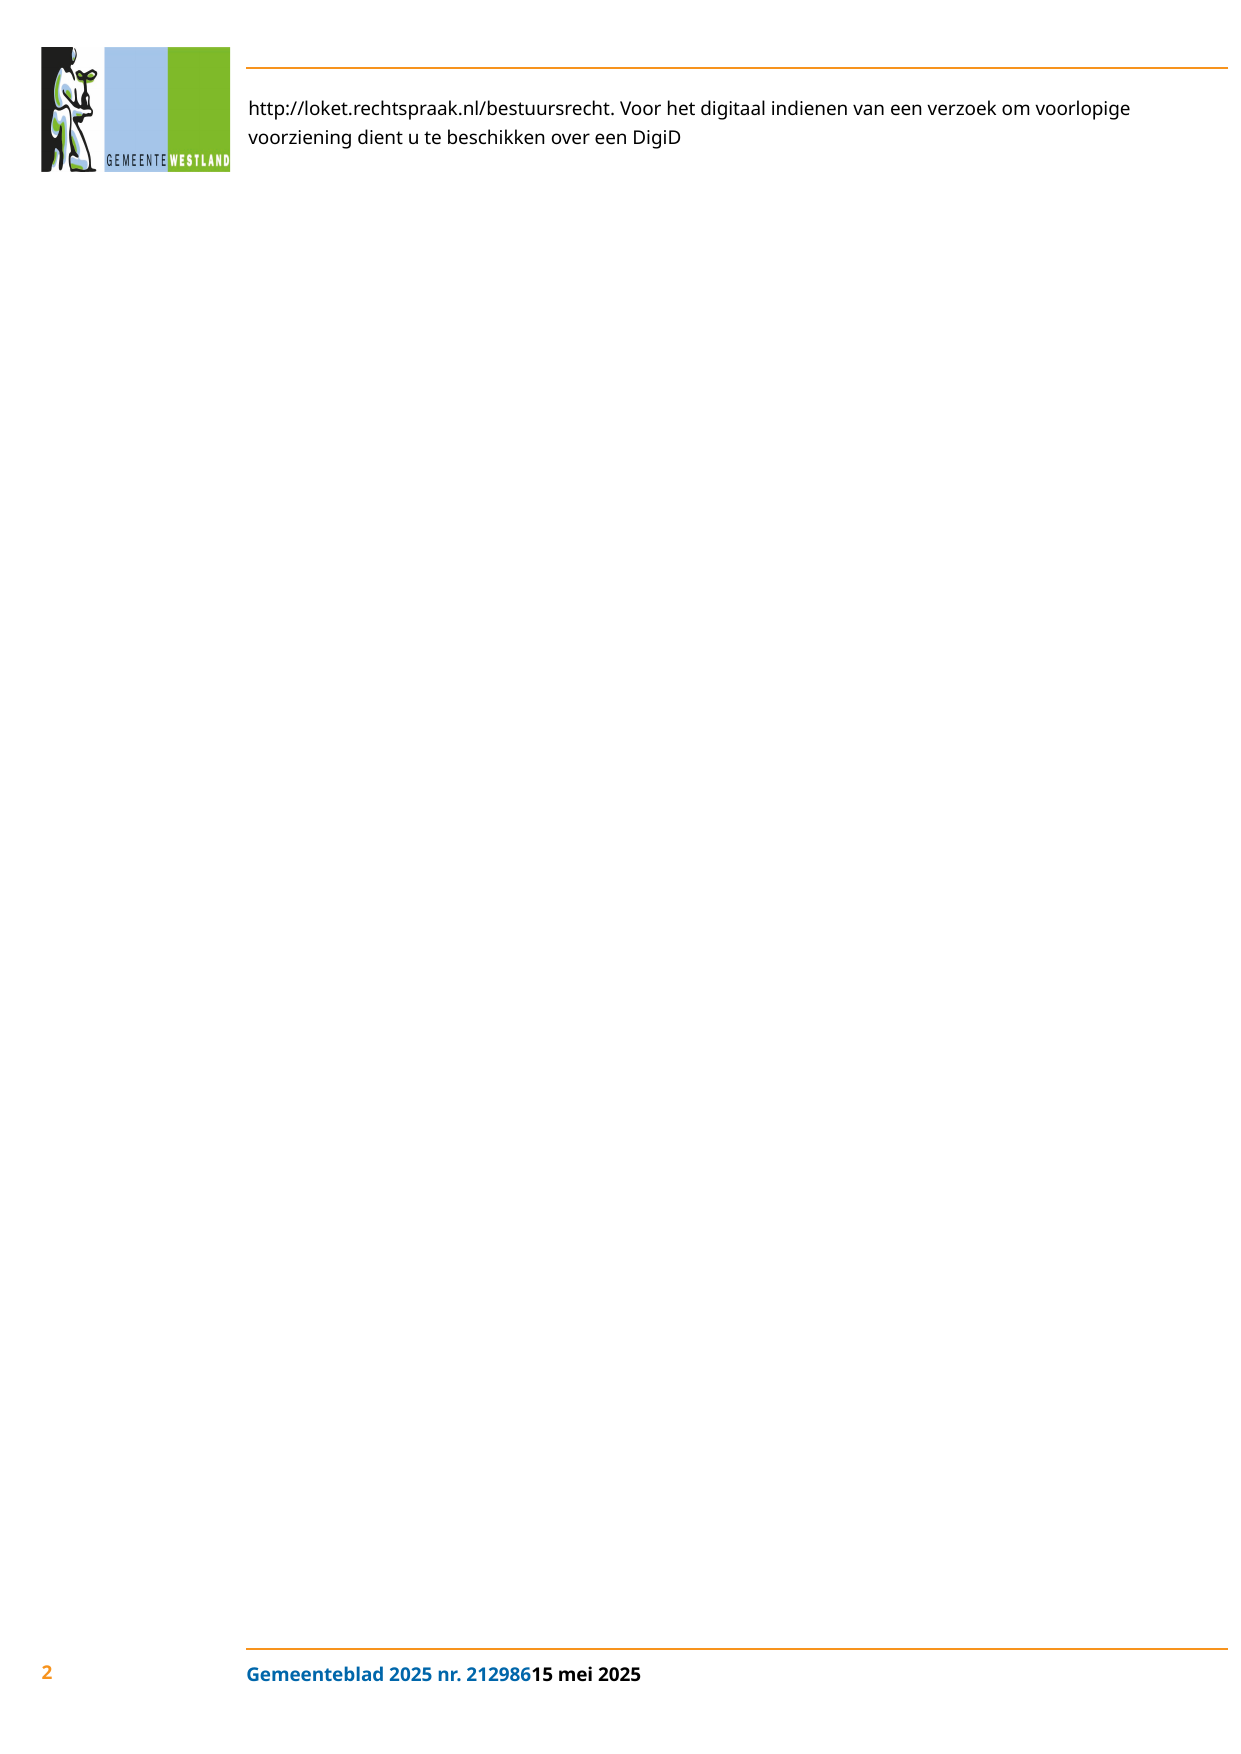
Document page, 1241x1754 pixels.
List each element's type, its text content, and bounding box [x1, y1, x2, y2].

text http://loket.rechtspraak.nl/bestuursrecht. Voor het digitaal indienen van een verzoek om voorlopige voorziening dient u te beschikken over een DigiD [248, 95, 1152, 150]
picture [41, 47, 231, 172]
